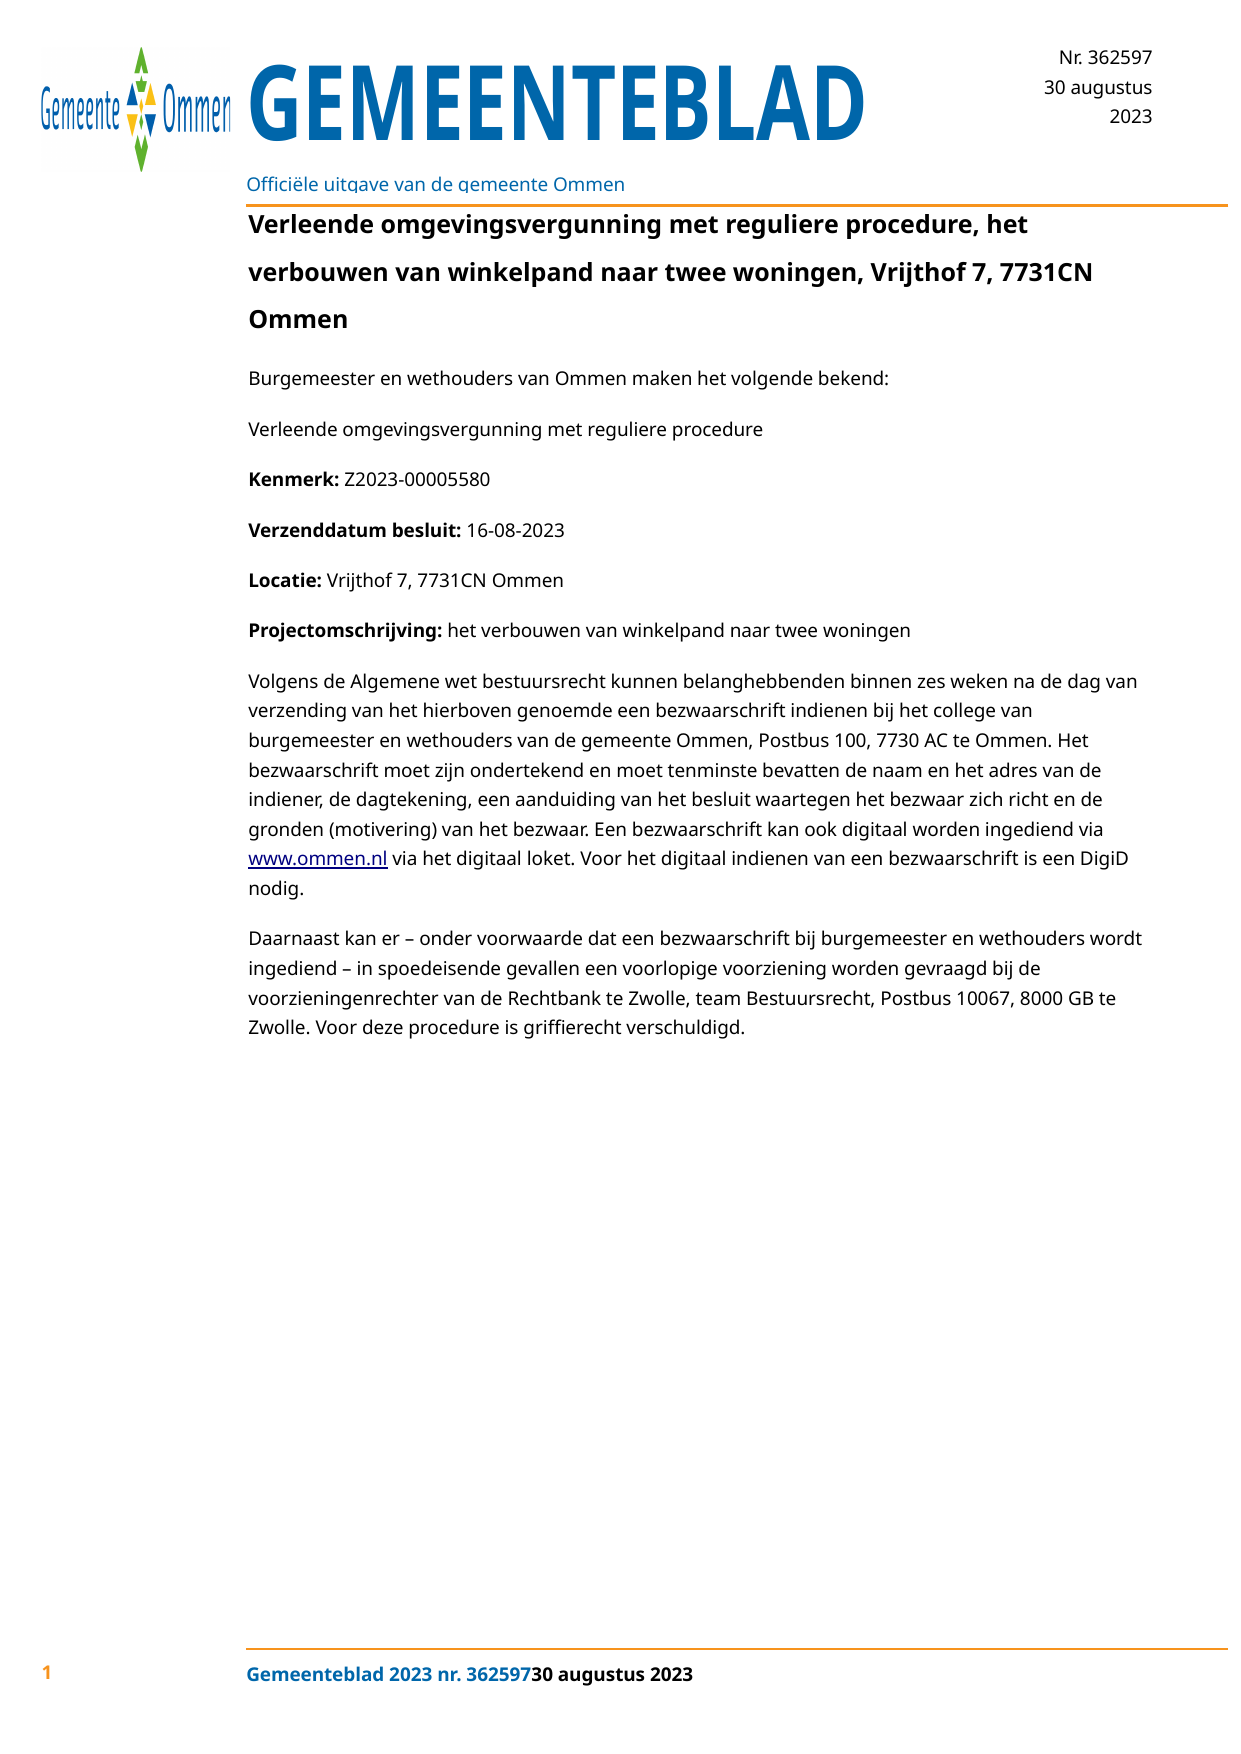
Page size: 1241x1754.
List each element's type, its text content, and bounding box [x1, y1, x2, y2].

text Kenmerk: Z2023-00005580 [248, 466, 1152, 492]
text Verzenddatum besluit: 16-08-2023 [248, 517, 1152, 542]
text Burgemeester en wethouders van Ommen maken het volgende bekend: [248, 366, 1152, 391]
text Daarnaast kan er – onder voorwaarde dat een bezwaarschrift bij burgemeester en wethouders wordt ingediend – in spoedeisende gevallen een voorlopige voorziening worden gevraagd bij de voorzieningenrechter van de Rechtbank te Zwolle, team Bestuursrecht, Postbus 10067, 8000 GB te Zwolle. Voor deze procedure is griffierecht verschuldigd. [248, 926, 1152, 1040]
text Verleende omgevingsvergunning met reguliere procedure, het verbouwen van winkelpand naar twee woningen, Vrijthof 7, 7731CN Ommen [248, 207, 1152, 336]
text Locatie: Vrijthof 7, 7731CN Ommen [248, 567, 1152, 593]
text Verleende omgevingsvergunning met reguliere procedure [248, 416, 1152, 442]
text Projectomschrijving: het verbouwen van winkelpand naar twee woningen [248, 618, 1152, 643]
text Volgens de Algemene wet bestuursrecht kunnen belanghebbenden binnen zes weken na de dag van verzending van het hierboven genoemde een bezwaarschrift indienen bij het college van burgemeester en wethouders van de gemeente Ommen, Postbus 100, 7730 AC te Ommen. Het bezwaarschrift moet zijn ondertekend en moet tenminste bevatten de naam en het adres van de indiener, de dagtekening, een aanduiding van het besluit waartegen het bezwaar zich richt en de gronden (motivering) van het bezwaar. Een bezwaarschrift kan ook digitaal worden ingediend via www.ommen.nl via het digitaal loket. Voor het digitaal indienen van een bezwaarschrift is een DigiD nodig. [248, 668, 1152, 901]
picture [41, 47, 231, 172]
